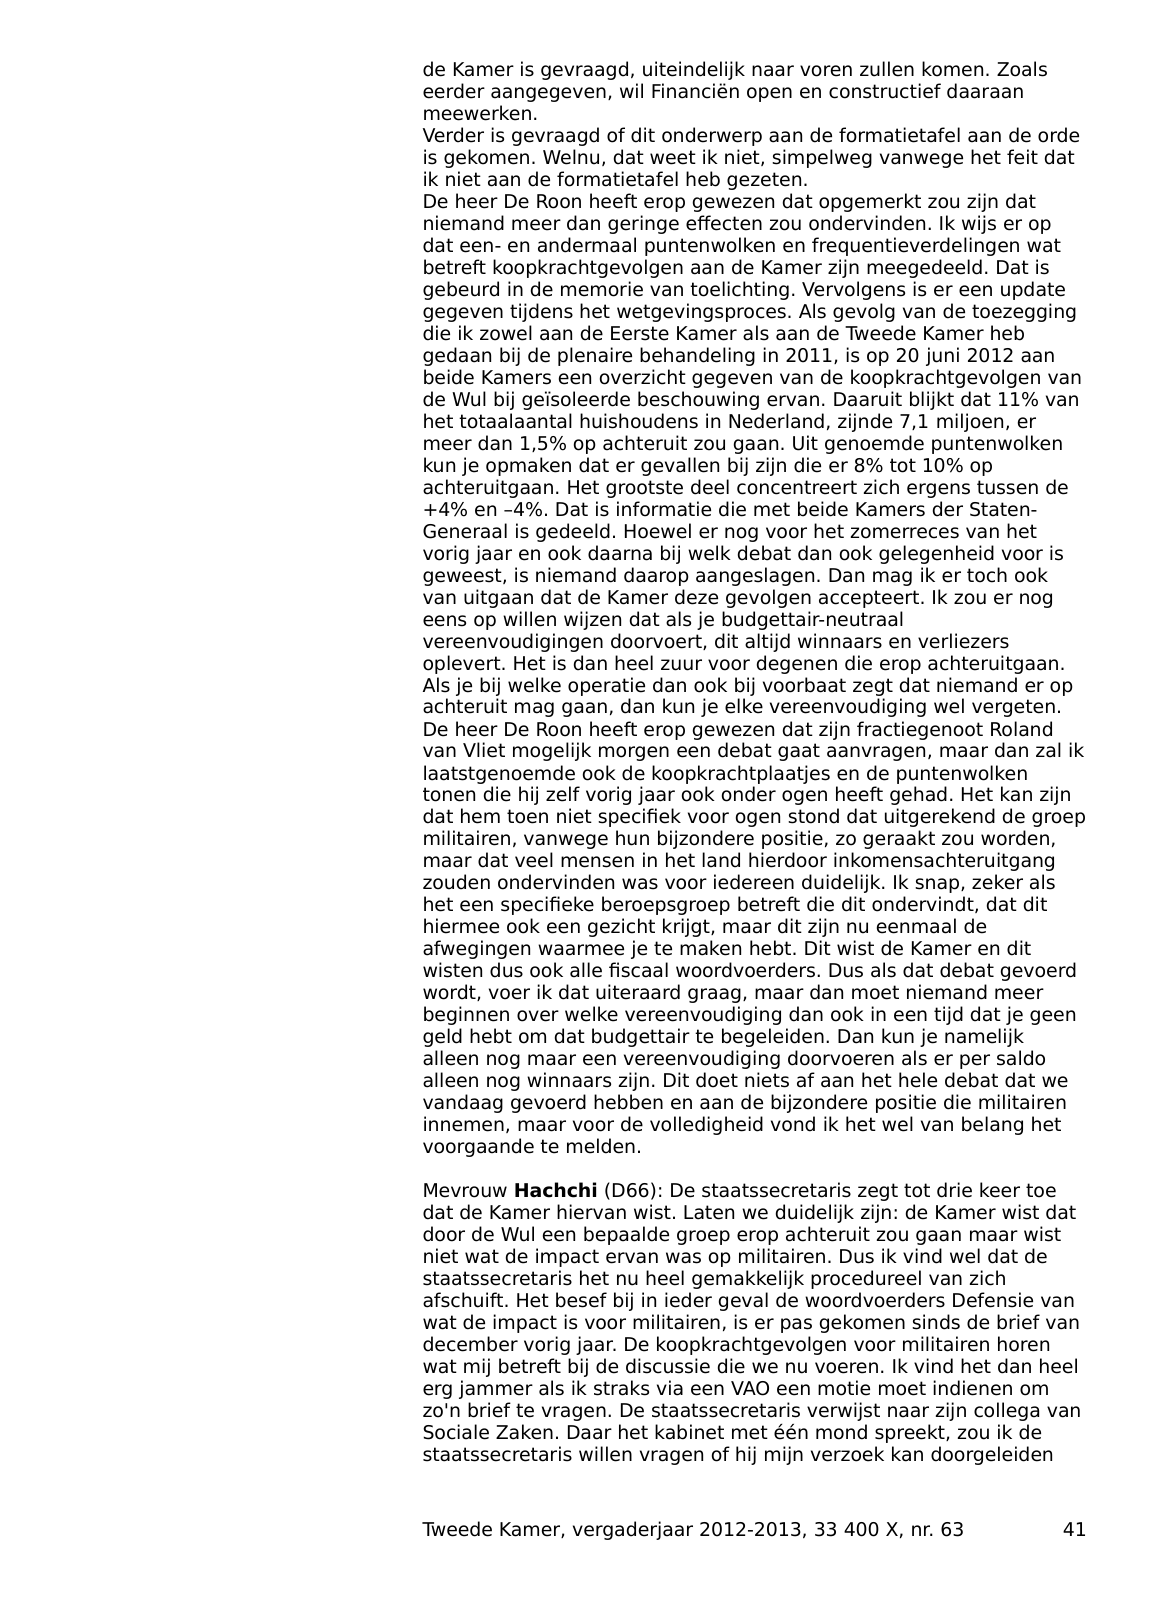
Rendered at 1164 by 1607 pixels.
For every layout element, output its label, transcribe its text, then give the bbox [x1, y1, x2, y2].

text De heer De Roon heeft erop gewezen dat opgemerkt zou zijn dat niemand meer dan geringe effecten zou ondervinden. Ik wijs er op dat een- en andermaal puntenwolken en frequentieverdelingen wat betreft koopkrachtgevolgen aan de Kamer zijn meegedeeld. Dat is gebeurd in de memorie van toelichting. Vervolgens is er een update gegeven tijdens het wetgevingsproces. Als gevolg van de toezegging die ik zowel aan de Eerste Kamer als aan de Tweede Kamer heb gedaan bij de plenaire behandeling in 2011, is op 20 juni 2012 aan beide Kamers een overzicht gegeven van de koopkrachtgevolgen van de Wul bij geïsoleerde beschouwing ervan. Daaruit blijkt dat 11% van het totaalaantal huishoudens in Nederland, zijnde 7,1 miljoen, er meer dan 1,5% op achteruit zou gaan. Uit genoemde puntenwolken kun je opmaken dat er gevallen bij zijn die er 8% tot 10% op achteruitgaan. Het grootste deel concentreert zich ergens tussen de +4% en –4%. Dat is informatie die met beide Kamers der Staten-Generaal is gedeeld. Hoewel er nog voor het zomerreces van het vorig jaar en ook daarna bij welk debat dan ook gelegenheid voor is geweest, is niemand daarop aangeslagen. Dan mag ik er toch ook van uitgaan dat de Kamer deze gevolgen accepteert. Ik zou er nog eens op willen wijzen dat als je budgettair-neutraal vereenvoudigingen doorvoert, dit altijd winnaars en verliezers oplevert. Het is dan heel zuur voor degenen die erop achteruitgaan. Als je bij welke operatie dan ook bij voorbaat zegt dat niemand er op achteruit mag gaan, dan kun je elke vereenvoudiging wel vergeten. [422, 191, 1087, 718]
text De heer De Roon heeft erop gewezen dat zijn fractiegenoot Roland van Vliet mogelijk morgen een debat gaat aanvragen, maar dan zal ik laatstgenoemde ook de koopkrachtplaatjes en de puntenwolken tonen die hij zelf vorig jaar ook onder ogen heeft gehad. Het kan zijn dat hem toen niet specifiek voor ogen stond dat uitgerekend de groep militairen, vanwege hun bijzondere positie, zo geraakt zou worden, maar dat veel mensen in het land hierdoor inkomensachteruitgang zouden ondervinden was voor iedereen duidelijk. Ik snap, zeker als het een specifieke beroepsgroep betreft die dit ondervindt, dat dit hiermee ook een gezicht krijgt, maar dit zijn nu eenmaal de afwegingen waarmee je te maken hebt. Dit wist de Kamer en dit wisten dus ook alle fiscaal woordvoerders. Dus als dat debat gevoerd wordt, voer ik dat uiteraard graag, maar dan moet niemand meer beginnen over welke vereenvoudiging dan ook in een tijd dat je geen geld hebt om dat budgettair te begeleiden. Dan kun je namelijk alleen nog maar een vereenvoudiging doorvoeren als er per saldo alleen nog winnaars zijn. Dit doet niets af aan het hele debat dat we vandaag gevoerd hebben en aan de bijzondere positie die militairen innemen, maar voor de volledigheid vond ik het wel van belang het voorgaande te melden. [422, 718, 1087, 1158]
text de Kamer is gevraagd, uiteindelijk naar voren zullen komen. Zoals eerder aangegeven, wil Financiën open en constructief daaraan meewerken. [422, 59, 1087, 125]
text Mevrouw Hachchi (D66): De staatssecretaris zegt tot drie keer toe dat de Kamer hiervan wist. Laten we duidelijk zijn: de Kamer wist dat door de Wul een bepaalde groep erop achteruit zou gaan maar wist niet wat de impact ervan was op militairen. Dus ik vind wel dat de staatssecretaris het nu heel gemakkelijk procedureel van zich afschuift. Het besef bij in ieder geval de woordvoerders Defensie van wat de impact is voor militairen, is er pas gekomen sinds de brief van december vorig jaar. De koopkrachtgevolgen voor militairen horen wat mij betreft bij de discussie die we nu voeren. Ik vind het dan heel erg jammer als ik straks via een VAO een motie moet indienen om zo'n brief te vragen. De staatssecretaris verwijst naar zijn collega van Sociale Zaken. Daar het kabinet met één mond spreekt, zou ik de staatssecretaris willen vragen of hij mijn verzoek kan doorgeleiden [422, 1180, 1087, 1466]
text Verder is gevraagd of dit onderwerp aan de formatietafel aan de orde is gekomen. Welnu, dat weet ik niet, simpelweg vanwege het feit dat ik niet aan de formatietafel heb gezeten. [422, 125, 1087, 191]
